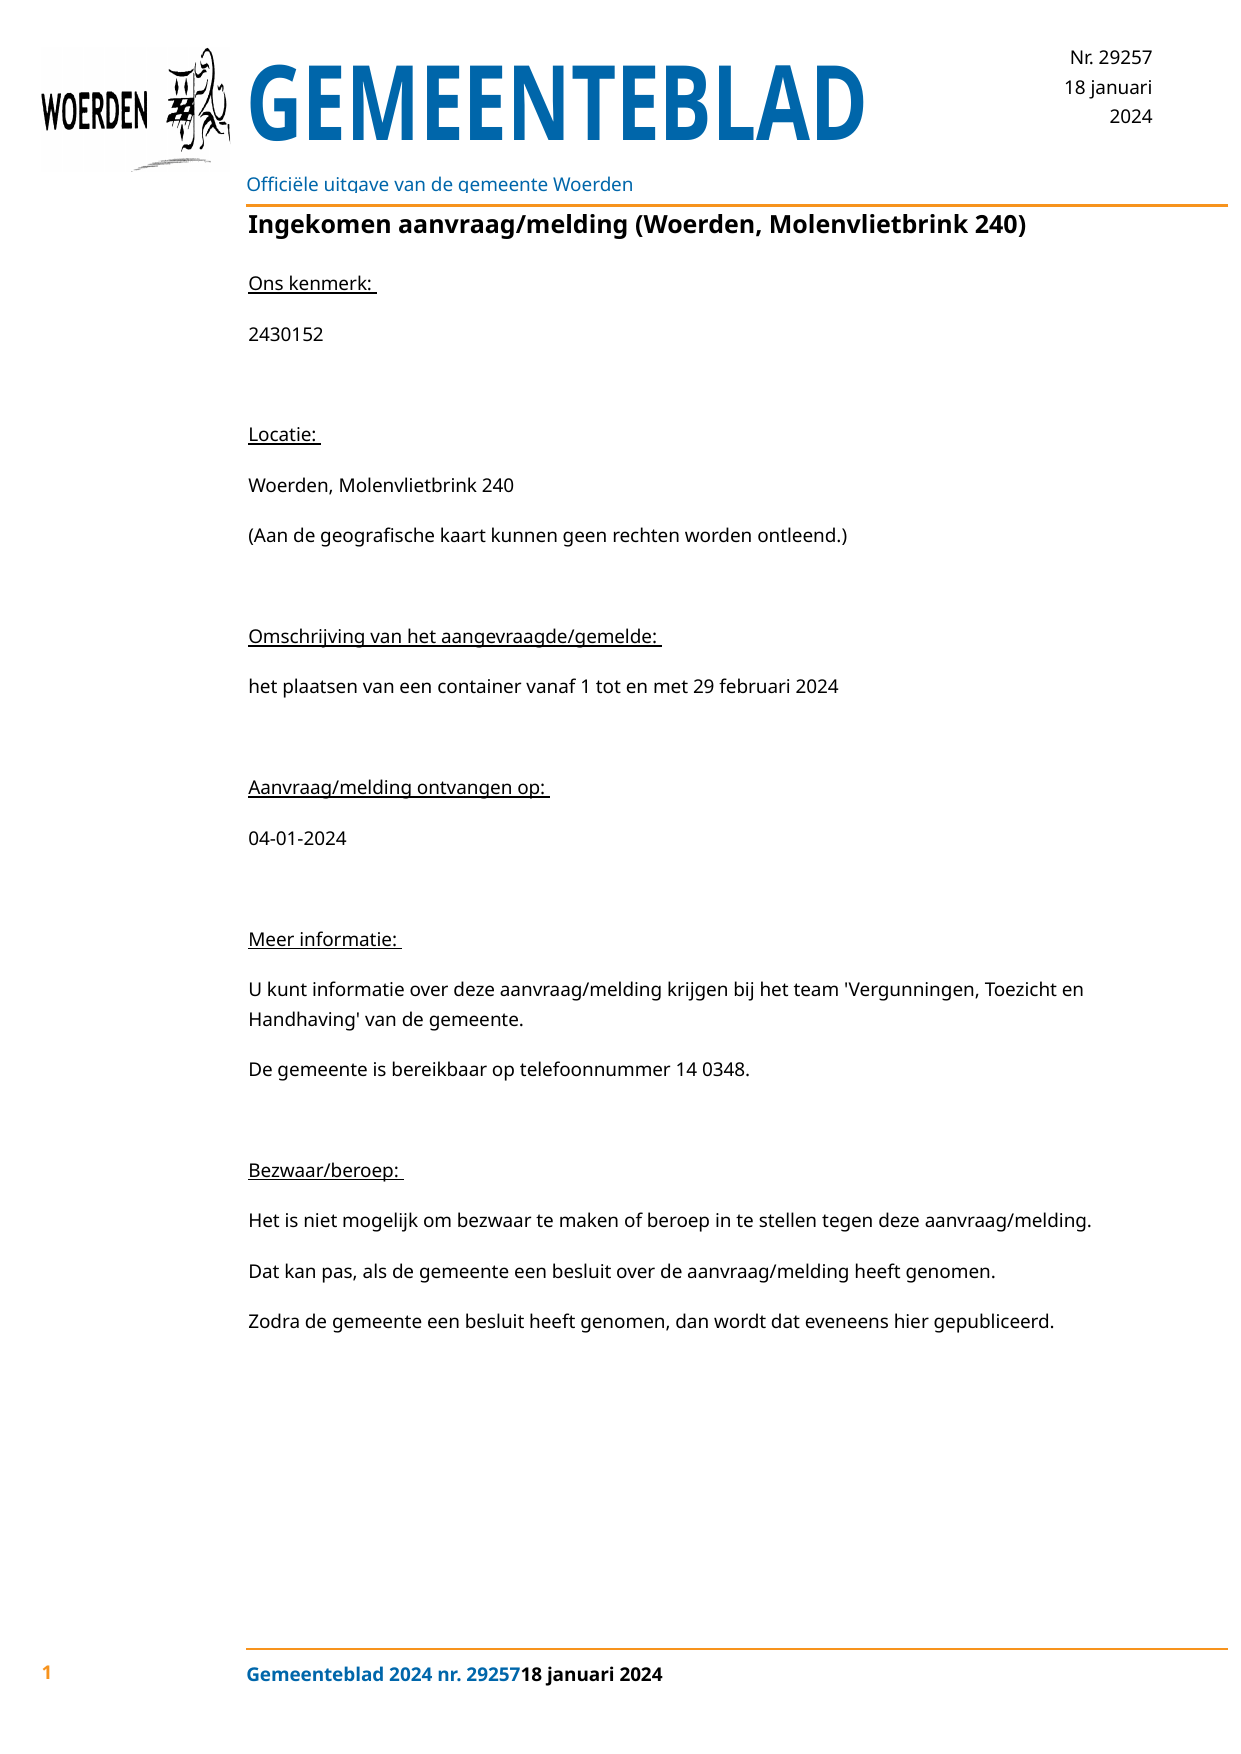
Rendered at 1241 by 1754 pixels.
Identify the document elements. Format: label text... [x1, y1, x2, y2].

text Het is niet mogelijk om bezwaar te maken of beroep in te stellen tegen deze aanvraag/melding. [248, 1207, 1152, 1233]
text 04-01-2024 [248, 825, 1152, 851]
text Ingekomen aanvraag/melding (Woerden, Molenvlietbrink 240) [248, 207, 1152, 241]
text Bezwaar/beroep: [248, 1157, 1152, 1183]
text Zodra de gemeente een besluit heeft genomen, dan wordt dat eveneens hier gepubliceerd. [248, 1308, 1152, 1334]
text het plaatsen van een container vanaf 1 tot en met 29 februari 2024 [248, 674, 1152, 699]
text Meer informatie: [248, 926, 1152, 951]
text Locatie: [248, 422, 1152, 447]
text 2430152 [248, 321, 1152, 346]
text Dat kan pas, als de gemeente een besluit over de aanvraag/melding heeft genomen. [248, 1258, 1152, 1283]
text Woerden, Molenvlietbrink 240 [248, 472, 1152, 498]
text Omschrijving van het aangevraagde/gemelde: [248, 623, 1152, 649]
text Ons kenmerk: [248, 270, 1152, 296]
text De gemeente is bereikbaar op telefoonnummer 14 0348. [248, 1056, 1152, 1082]
text U kunt informatie over deze aanvraag/melding krijgen bij het team 'Vergunningen, Toezicht en Handhaving' van de gemeente. [248, 976, 1152, 1031]
text Aanvraag/melding ontvangen op: [248, 774, 1152, 800]
text (Aan de geografische kaart kunnen geen rechten worden ontleend.) [248, 522, 1152, 548]
picture [41, 47, 231, 172]
